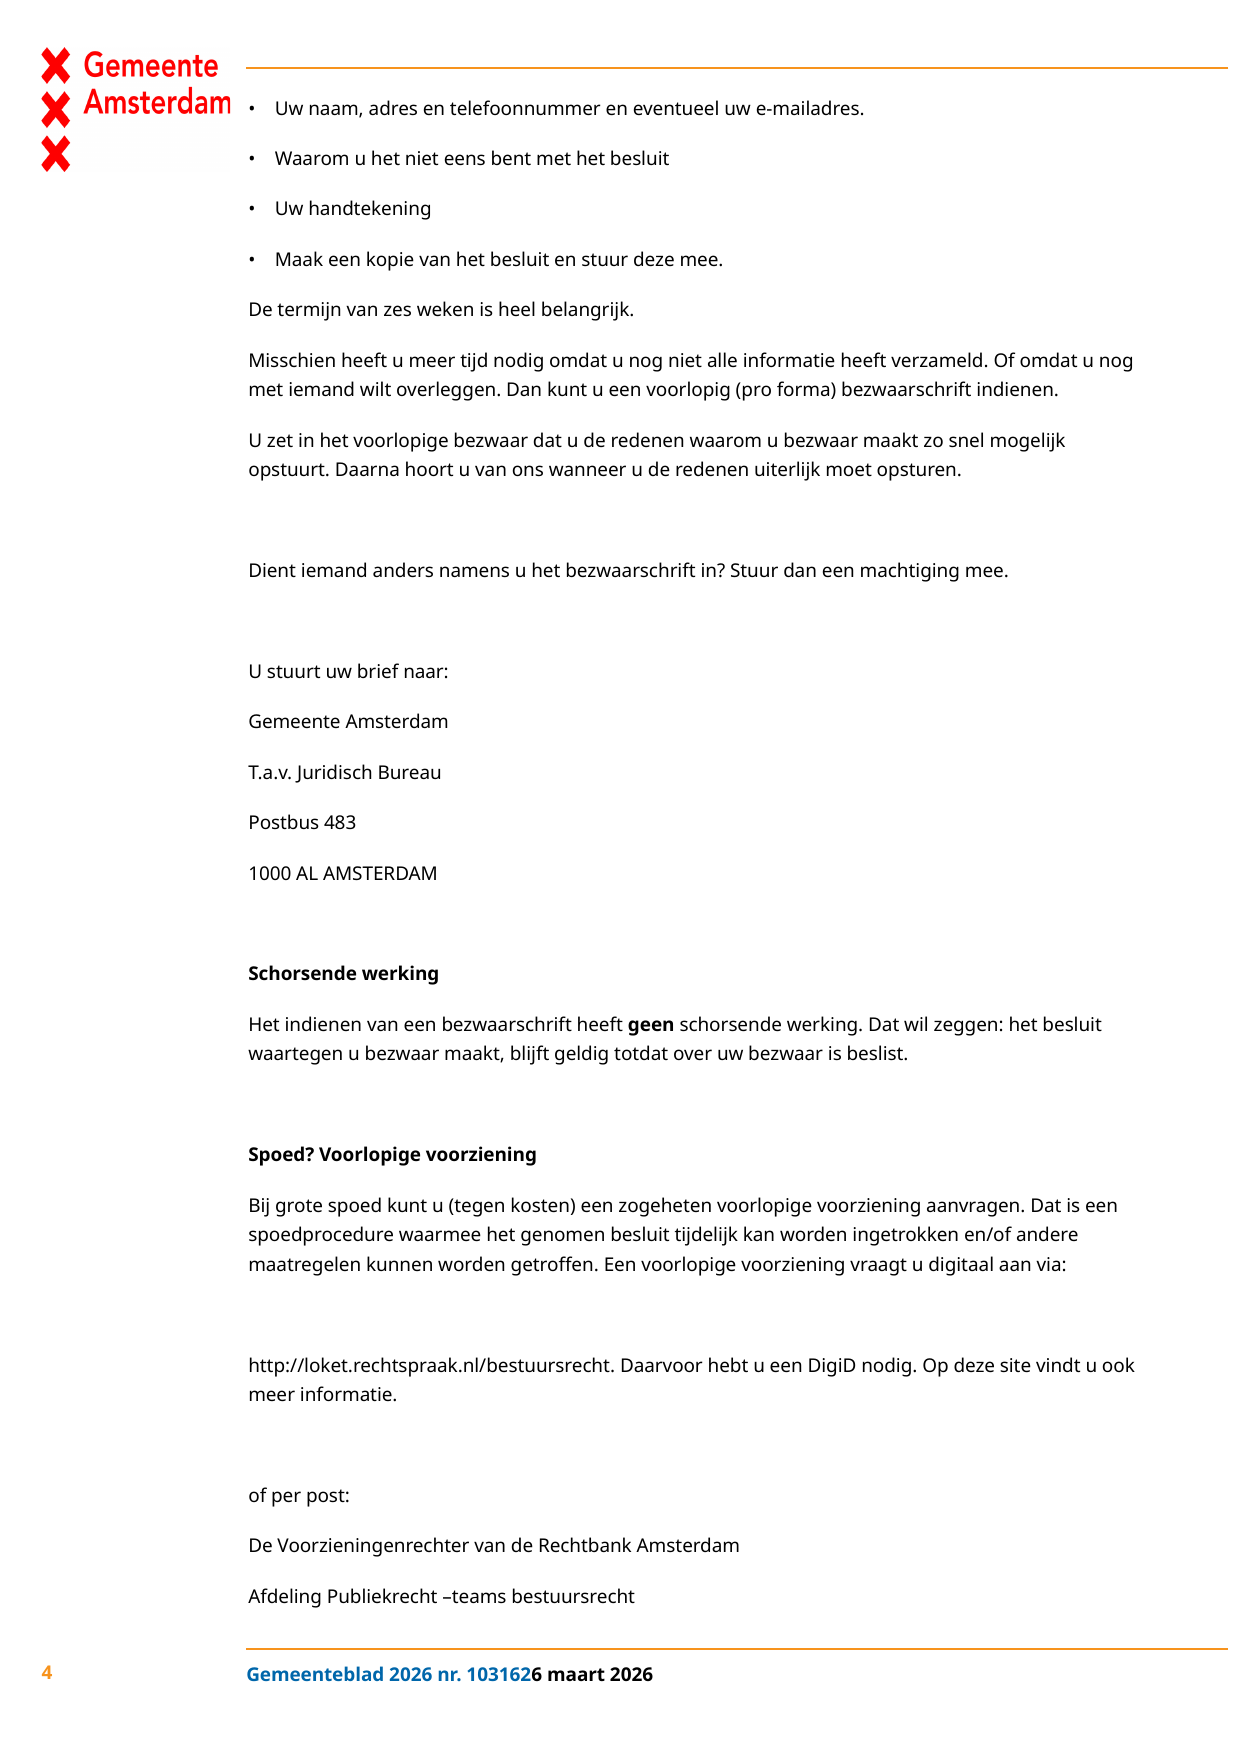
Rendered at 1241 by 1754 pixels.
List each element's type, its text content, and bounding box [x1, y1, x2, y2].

picture [41, 47, 231, 172]
text http://loket.rechtspraak.nl/bestuursrecht. Daarvoor hebt u een DigiD nodig. Op deze site vindt u ook meer informatie. [248, 1352, 1152, 1407]
text • Uw handtekening [248, 196, 1152, 221]
text Schorsende werking [248, 961, 1152, 986]
text Misschien heeft u meer tijd nodig omdat u nog niet alle informatie heeft verzameld. Of omdat u nog met iemand wilt overleggen. Dan kunt u een voorlopig (pro forma) bezwaarschrift indienen. [248, 347, 1152, 402]
text U stuurt uw brief naar: [248, 658, 1152, 684]
text Afdeling Publiekrecht –teams bestuursrecht [248, 1583, 1152, 1609]
text Het indienen van een bezwaarschrift heeft geen schorsende werking. Dat wil zeggen: het besluit waartegen u bezwaar maakt, blijft geldig totdat over uw bezwaar is beslist. [248, 1011, 1152, 1066]
text U zet in het voorlopige bezwaar dat u de redenen waarom u bezwaar maakt zo snel mogelijk opstuurt. Daarna hoort u van ons wanneer u de redenen uiterlijk moet opsturen. [248, 427, 1152, 482]
text • Uw naam, adres en telefoonnummer en eventueel uw e-mailadres. [248, 95, 1152, 121]
text 1000 AL AMSTERDAM [248, 860, 1152, 886]
text Spoed? Voorlopige voorziening [248, 1141, 1152, 1167]
text Dient iemand anders namens u het bezwaarschrift in? Stuur dan een machtiging mee. [248, 557, 1152, 583]
text Bij grote spoed kunt u (tegen kosten) een zogeheten voorlopige voorziening aanvragen. Dat is een spoedprocedure waarmee het genomen besluit tijdelijk kan worden ingetrokken en/of andere maatregelen kunnen worden getroffen. Een voorlopige voorziening vraagt u digitaal aan via: [248, 1192, 1152, 1277]
text • Maak een kopie van het besluit en stuur deze mee. [248, 246, 1152, 272]
text De termijn van zes weken is heel belangrijk. [248, 296, 1152, 322]
text of per post: [248, 1482, 1152, 1508]
text De Voorzieningenrechter van de Rechtbank Amsterdam [248, 1533, 1152, 1558]
text • Waarom u het niet eens bent met het besluit [248, 145, 1152, 171]
text Gemeente Amsterdam [248, 708, 1152, 734]
text T.a.v. Juridisch Bureau [248, 759, 1152, 785]
text Postbus 483 [248, 809, 1152, 835]
